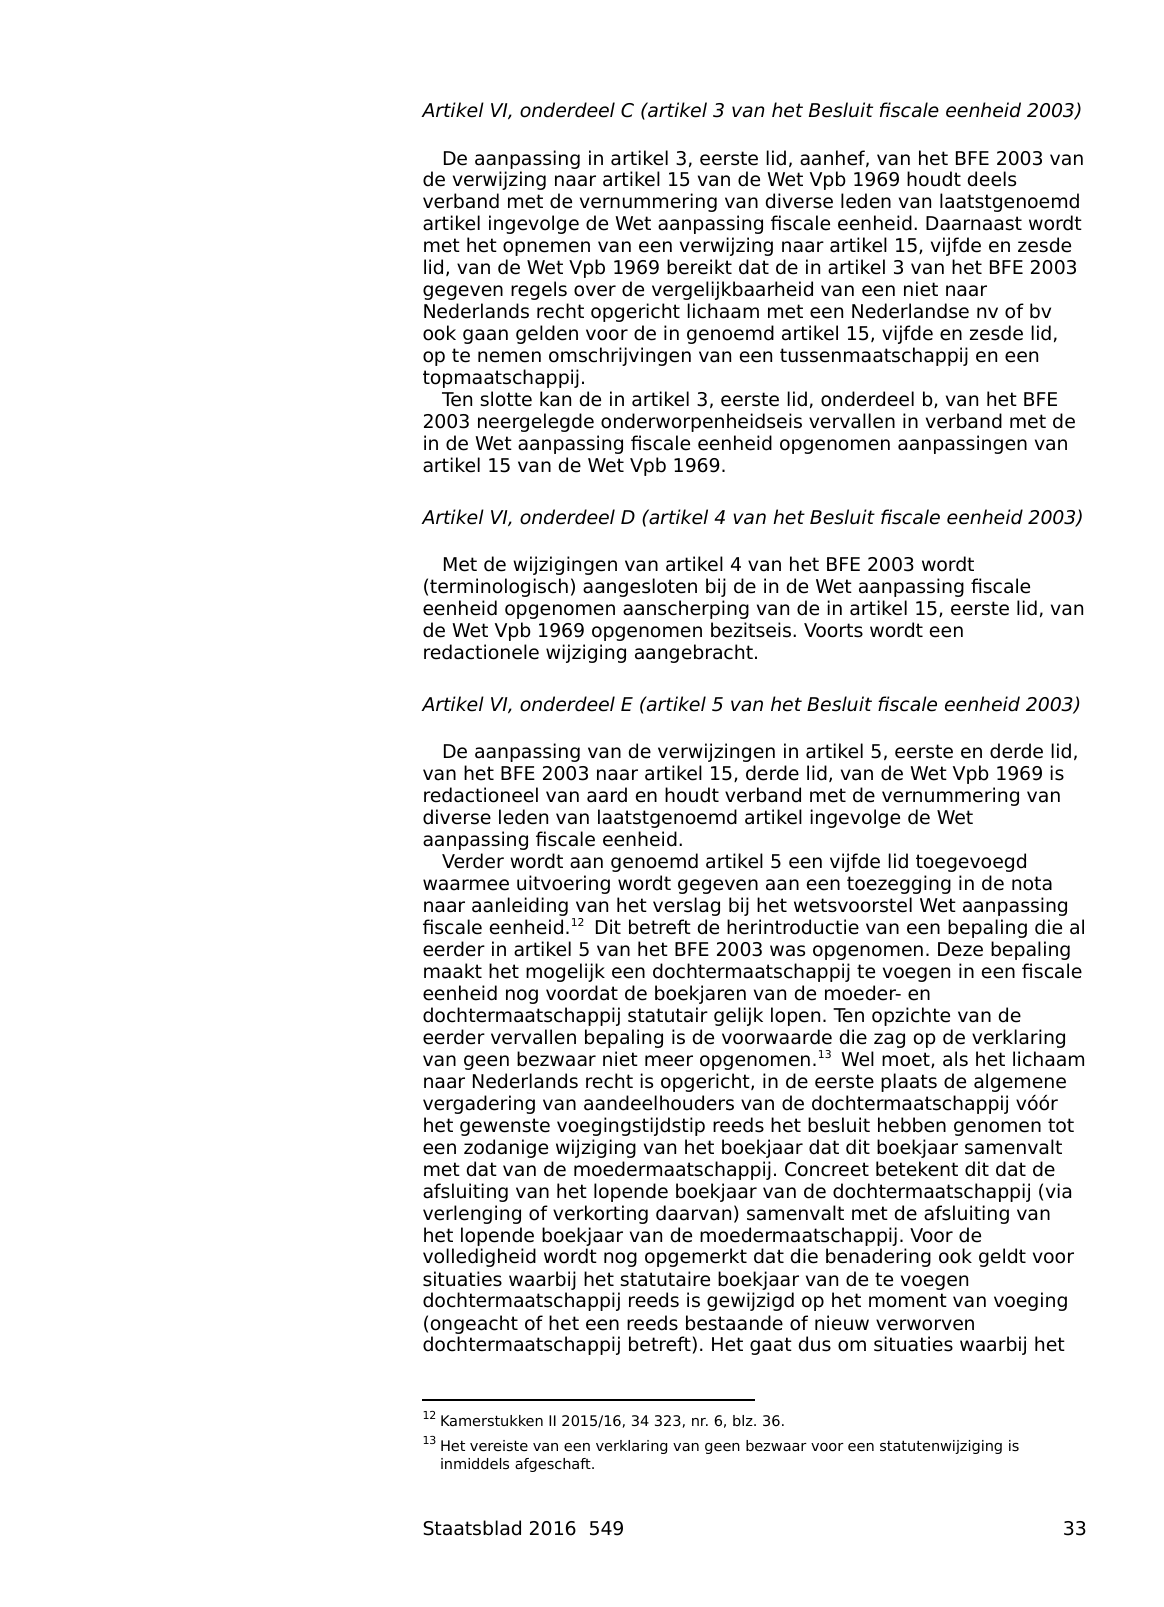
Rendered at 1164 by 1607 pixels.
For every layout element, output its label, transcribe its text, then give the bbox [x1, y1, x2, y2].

text Ten slotte kan de in artikel 3, eerste lid, onderdeel b, van het BFE 2003 neergelegde onderworpenheidseis vervallen in verband met de in de Wet aanpassing fiscale eenheid opgenomen aanpassingen van artikel 15 van de Wet Vpb 1969. [422, 389, 1087, 477]
text Kamerstukken II 2015/16, 34 323, nr. 6, blz. 36. [422, 1409, 1087, 1431]
subtitle Artikel VI, onderdeel C (artikel 3 van het Besluit fiscale eenheid 2003) [422, 100, 1087, 122]
text De aanpassing in artikel 3, eerste lid, aanhef, van het BFE 2003 van de verwijzing naar artikel 15 van de Wet Vpb 1969 houdt deels verband met de vernummering van diverse leden van laatstgenoemd artikel ingevolge de Wet aanpassing fiscale eenheid. Daarnaast wordt met het opnemen van een verwijzing naar artikel 15, vijfde en zesde lid, van de Wet Vpb 1969 bereikt dat de in artikel 3 van het BFE 2003 gegeven regels over de vergelijkbaarheid van een niet naar Nederlands recht opgericht lichaam met een Nederlandse nv of bv ook gaan gelden voor de in genoemd artikel 15, vijfde en zesde lid, op te nemen omschrijvingen van een tussenmaatschappij en een topmaatschappij. [422, 147, 1087, 389]
text Verder wordt aan genoemd artikel 5 een vijfde lid toegevoegd waarmee uitvoering wordt gegeven aan een toezegging in de nota naar aanleiding van het verslag bij het wetsvoorstel Wet aanpassing fiscale eenheid. Dit betreft de herintroductie van een bepaling die al eerder in artikel 5 van het BFE 2003 was opgenomen. Deze bepaling maakt het mogelijk een dochtermaatschappij te voegen in een fiscale eenheid nog voordat de boekjaren van de moeder- en dochtermaatschappij statutair gelijk lopen. Ten opzichte van de eerder vervallen bepaling is de voorwaarde die zag op de verklaring van geen bezwaar niet meer opgenomen. Wel moet, als het lichaam naar Nederlands recht is opgericht, in de eerste plaats de algemene vergadering van aandeelhouders van de dochtermaatschappij vóór het gewenste voegingstijdstip reeds het besluit hebben genomen tot een zodanige wijziging van het boekjaar dat dit boekjaar samenvalt met dat van de moedermaatschappij. Concreet betekent dit dat de afsluiting van het lopende boekjaar van de dochtermaatschappij (via verlenging of verkorting daarvan) samenvalt met de afsluiting van het lopende boekjaar van de moedermaatschappij. Voor de volledigheid wordt nog opgemerkt dat die benadering ook geldt voor situaties waarbij het statutaire boekjaar van de te voegen dochtermaatschappij reeds is gewijzigd op het moment van voeging (ongeacht of het een reeds bestaande of nieuw verworven dochtermaatschappij betreft). Het gaat dus om situaties waarbij het [422, 851, 1087, 1356]
subtitle Artikel VI, onderdeel D (artikel 4 van het Besluit fiscale eenheid 2003) [422, 507, 1087, 529]
subtitle Artikel VI, onderdeel E (artikel 5 van het Besluit fiscale eenheid 2003) [422, 694, 1087, 716]
text Met de wijzigingen van artikel 4 van het BFE 2003 wordt (terminologisch) aangesloten bij de in de Wet aanpassing fiscale eenheid opgenomen aanscherping van de in artikel 15, eerste lid, van de Wet Vpb 1969 opgenomen bezitseis. Voorts wordt een redactionele wijziging aangebracht. [422, 554, 1087, 664]
text De aanpassing van de verwijzingen in artikel 5, eerste en derde lid, van het BFE 2003 naar artikel 15, derde lid, van de Wet Vpb 1969 is redactioneel van aard en houdt verband met de vernummering van diverse leden van laatstgenoemd artikel ingevolge de Wet aanpassing fiscale eenheid. [422, 741, 1087, 851]
text Het vereiste van een verklaring van geen bezwaar voor een statutenwijziging is inmiddels afgeschaft. [422, 1434, 1087, 1473]
